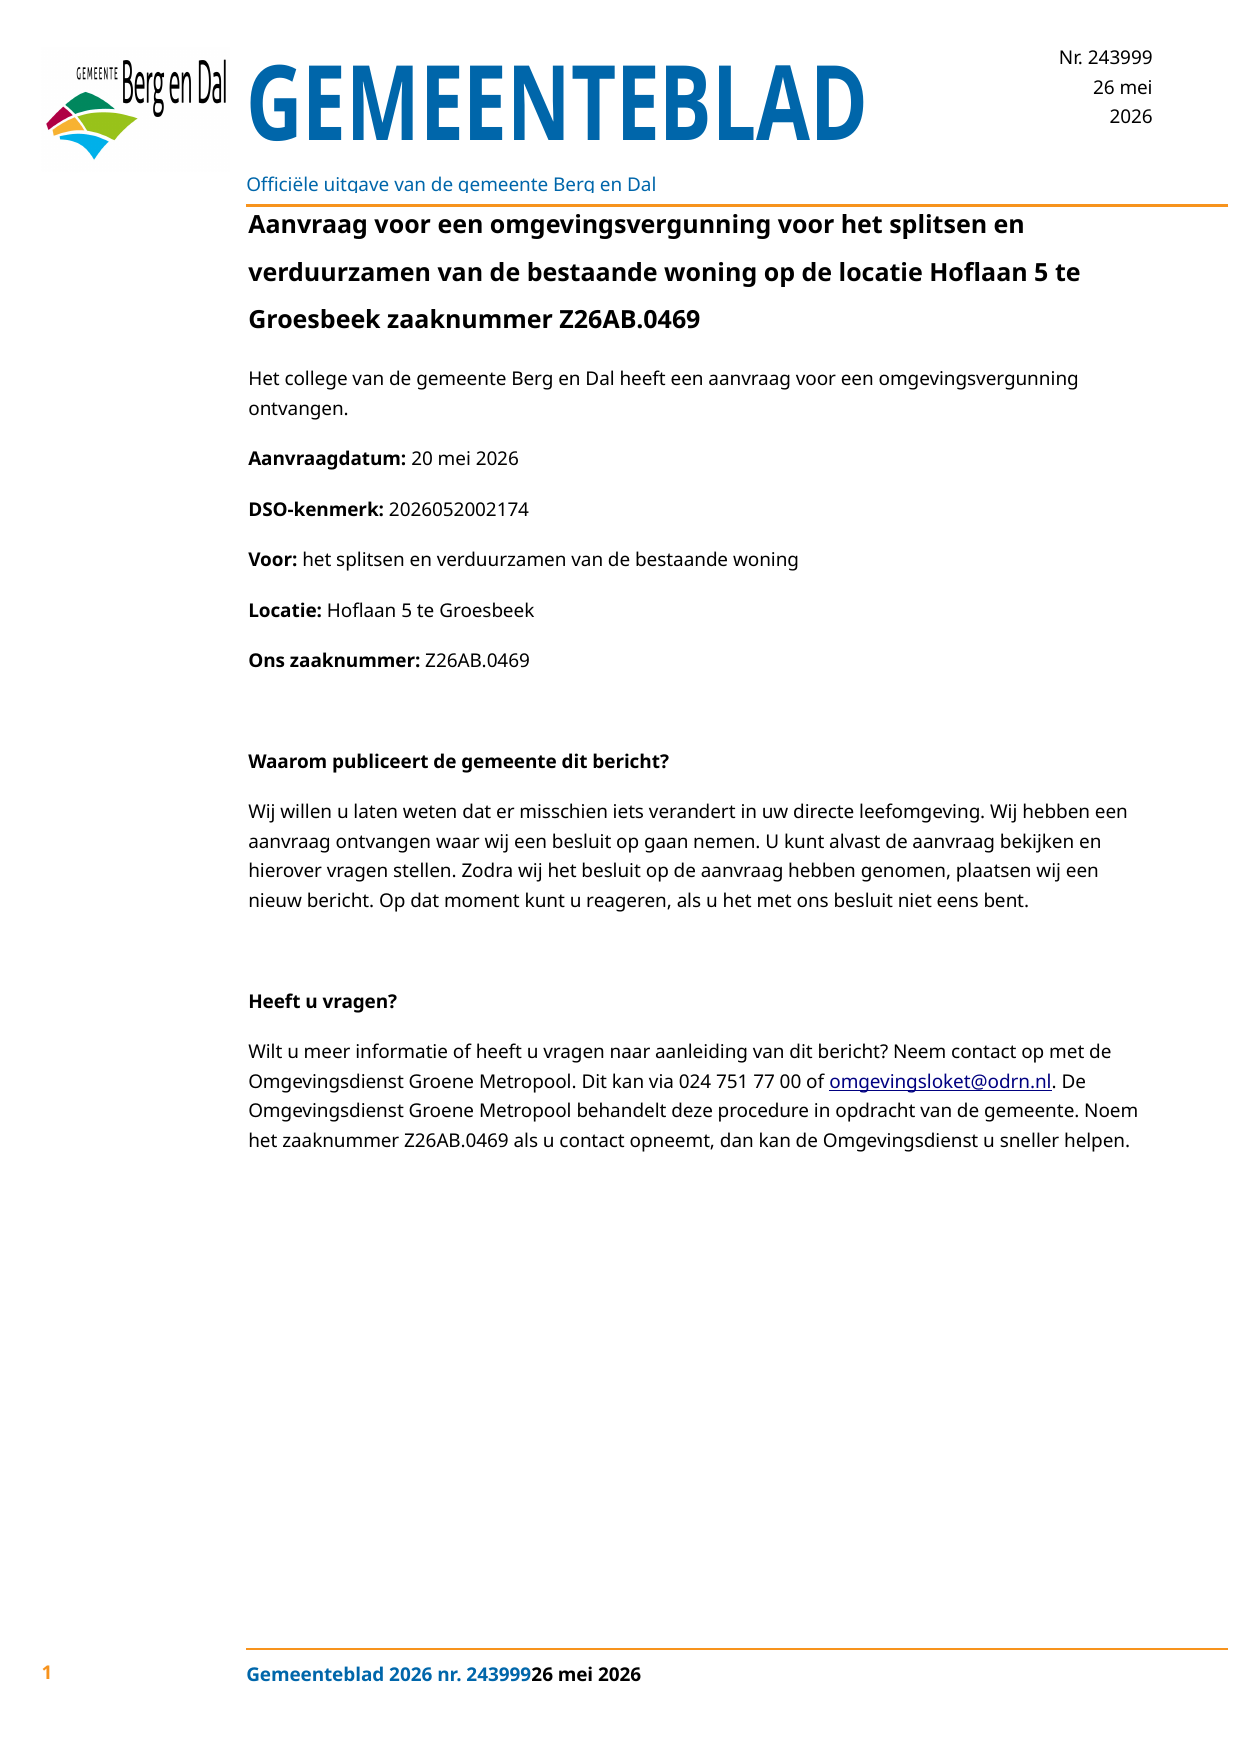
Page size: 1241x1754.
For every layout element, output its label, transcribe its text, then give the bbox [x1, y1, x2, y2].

text Aanvraag voor een omgevingsvergunning voor het splitsen en verduurzamen van de bestaande woning op de locatie Hoflaan 5 te Groesbeek zaaknummer Z26AB.0469 [248, 207, 1152, 336]
text Voor: het splitsen en verduurzamen van de bestaande woning [248, 546, 1152, 572]
text Het college van de gemeente Berg en Dal heeft een aanvraag voor een omgevingsvergunning ontvangen. [248, 366, 1152, 421]
text DSO-kenmerk: 2026052002174 [248, 496, 1152, 522]
text Waarom publiceert de gemeente dit bericht? [248, 748, 1152, 774]
text Ons zaaknummer: Z26AB.0469 [248, 647, 1152, 673]
text Aanvraagdatum: 20 mei 2026 [248, 446, 1152, 471]
text Locatie: Hoflaan 5 te Groesbeek [248, 597, 1152, 622]
text Heeft u vragen? [248, 988, 1152, 1014]
picture [41, 47, 231, 172]
text Wilt u meer informatie of heeft u vragen naar aanleiding van dit bericht? Neem contact op met de Omgevingsdienst Groene Metropool. Dit kan via 024 751 77 00 of omgevingsloket@odrn.nl. De Omgevingsdienst Groene Metropool behandelt deze procedure in opdracht van de gemeente. Noem het zaaknummer Z26AB.0469 als u contact opneemt, dan kan de Omgevingsdienst u sneller helpen. [248, 1038, 1152, 1153]
text Wij willen u laten weten dat er misschien iets verandert in uw directe leefomgeving. Wij hebben een aanvraag ontvangen waar wij een besluit op gaan nemen. U kunt alvast de aanvraag bekijken en hierover vragen stellen. Zodra wij het besluit op de aanvraag hebben genomen, plaatsen wij een nieuw bericht. Op dat moment kunt u reageren, als u het met ons besluit niet eens bent. [248, 798, 1152, 913]
